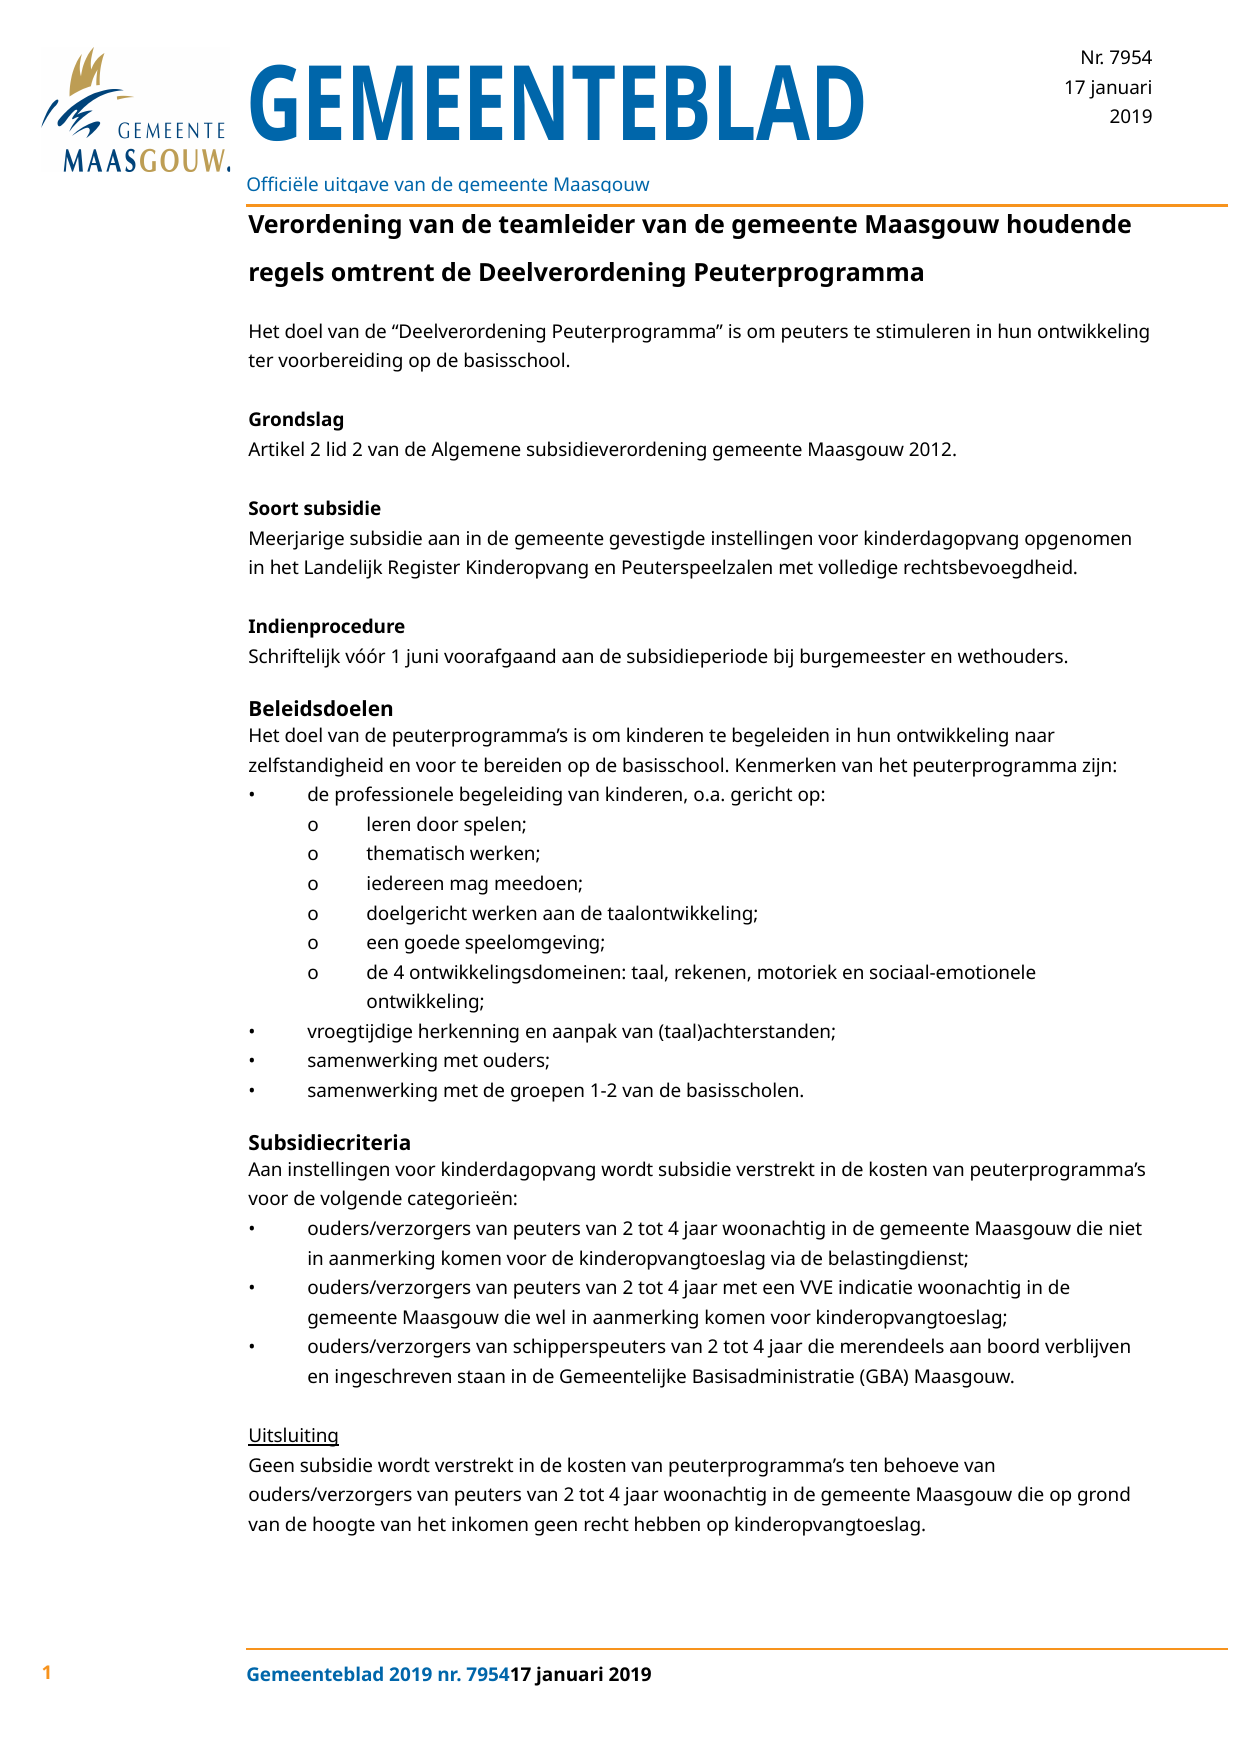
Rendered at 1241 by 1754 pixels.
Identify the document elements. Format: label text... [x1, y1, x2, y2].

list doelgericht werken aan de taalontwikkeling; [307, 900, 1152, 925]
text Beleidsdoelen [248, 694, 1152, 722]
text Soort subsidie [248, 495, 1152, 521]
list iedereen mag meedoen; [307, 870, 1152, 896]
list leren door spelen; [307, 811, 1152, 837]
text Het doel van de “Deelverordening Peuterprogramma” is om peuters te stimuleren in hun ontwikkeling ter voorbereiding op de basisschool. [248, 318, 1152, 373]
list ouders/verzorgers van peuters van 2 tot 4 jaar met een VVE indicatie woonachtig in de gemeente Maasgouw die wel in aanmerking komen voor kinderopvangtoeslag; [248, 1274, 1152, 1330]
text Grondslag [248, 407, 1152, 432]
text Indienprocedure [248, 614, 1152, 639]
text Subsidiecriteria [248, 1128, 1152, 1156]
list de 4 ontwikkelingsdomeinen: taal, rekenen, motoriek en sociaal-emotionele ontwikkeling; [307, 959, 1152, 1014]
list ouders/verzorgers van schipperspeuters van 2 tot 4 jaar die merendeels aan boord verblijven en ingeschreven staan in de Gemeentelijke Basisadministratie (GBA) Maasgouw. [248, 1333, 1152, 1389]
text Schriftelijk vóór 1 juni voorafgaand aan de subsidieperiode bij burgemeester en wethouders. [248, 643, 1152, 669]
text Verordening van de teamleider van de gemeente Maasgouw houdende regels omtrent de Deelverordening Peuterprogramma [248, 207, 1152, 288]
picture [41, 47, 231, 172]
list samenwerking met ouders; [248, 1048, 1152, 1073]
list ouders/verzorgers van peuters van 2 tot 4 jaar woonachtig in de gemeente Maasgouw die niet in aanmerking komen voor de kinderopvangtoeslag via de belastingdienst; [248, 1215, 1152, 1271]
list vroegtijdige herkenning en aanpak van (taal)achterstanden; [248, 1018, 1152, 1044]
text Geen subsidie wordt verstrekt in de kosten van peuterprogramma’s ten behoeve van ouders/verzorgers van peuters van 2 tot 4 jaar woonachtig in de gemeente Maasgouw die op grond van de hoogte van het inkomen geen recht hebben op kinderopvangtoeslag. [248, 1452, 1152, 1537]
text Aan instellingen voor kinderdagopvang wordt subsidie verstrekt in de kosten van peuterprogramma’s voor de volgende categorieën: [248, 1156, 1152, 1211]
list de professionele begeleiding van kinderen, o.a. gericht op: [248, 781, 1152, 807]
list samenwerking met de groepen 1-2 van de basisscholen. [248, 1077, 1152, 1103]
text Meerjarige subsidie aan in de gemeente gevestigde instellingen voor kinderdagopvang opgenomen in het Landelijk Register Kinderopvang en Peuterspeelzalen met volledige rechtsbevoegdheid. [248, 525, 1152, 580]
list thematisch werken; [307, 841, 1152, 866]
text Uitsluiting [248, 1422, 1152, 1448]
text Artikel 2 lid 2 van de Algemene subsidieverordening gemeente Maasgouw 2012. [248, 436, 1152, 462]
text Het doel van de peuterprogramma’s is om kinderen te begeleiden in hun ontwikkeling naar zelfstandigheid en voor te bereiden op de basisschool. Kenmerken van het peuterprogramma zijn: [248, 722, 1152, 777]
list een goede speelomgeving; [307, 929, 1152, 955]
